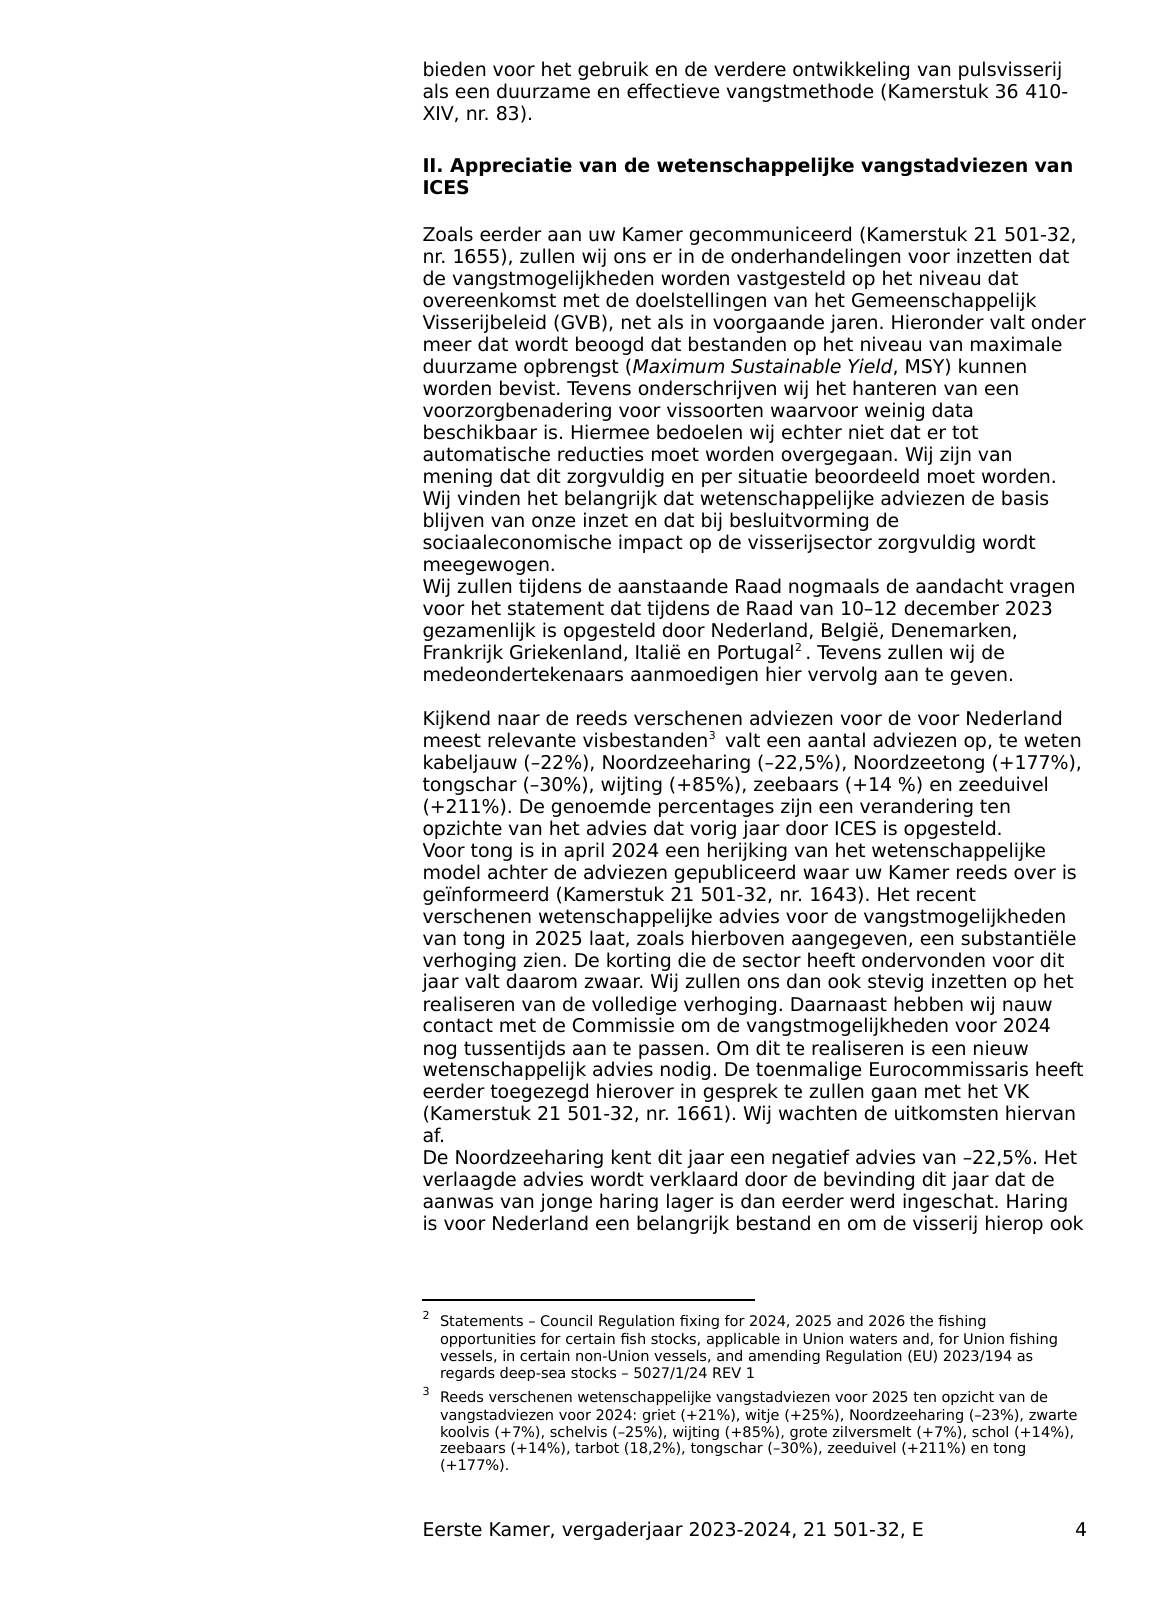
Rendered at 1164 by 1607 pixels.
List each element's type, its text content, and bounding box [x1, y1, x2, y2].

text bieden voor het gebruik en de verdere ontwikkeling van pulsvisserij als een duurzame en effectieve vangstmethode (Kamerstuk 36 410-XIV, nr. 83). [422, 59, 1087, 125]
subtitle II. Appreciatie van de wetenschappelijke vangstadviezen van ICES [422, 155, 1087, 199]
text Kijkend naar de reeds verschenen adviezen voor de voor Nederland meest relevante visbestanden valt een aantal adviezen op, te weten kabeljauw (–22%), Noordzeeharing (–22,5%), Noordzeetong (+177%), tongschar (–30%), wijting (+85%), zeebaars (+14 %) en zeeduivel (+211%). De genoemde percentages zijn een verandering ten opzichte van het advies dat vorig jaar door ICES is opgesteld. [422, 708, 1087, 839]
text Reeds verschenen wetenschappelijke vangstadviezen voor 2025 ten opzicht van de vangstadviezen voor 2024: griet (+21%), witje (+25%), Noordzeeharing (–23%), zwarte koolvis (+7%), schelvis (–25%), wijting (+85%), grote zilversmelt (+7%), schol (+14%), zeebaars (+14%), tarbot (18,2%), tongschar (–30%), zeeduivel (+211%) en tong (+177%). [422, 1385, 1087, 1474]
text De Noordzeeharing kent dit jaar een negatief advies van –22,5%. Het verlaagde advies wordt verklaard door de bevinding dit jaar dat de aanwas van jonge haring lager is dan eerder werd ingeschat. Haring is voor Nederland een belangrijk bestand en om de visserij hierop ook [422, 1147, 1087, 1235]
text Wij zullen tijdens de aanstaande Raad nogmaals de aandacht vragen voor het statement dat tijdens de Raad van 10–12 december 2023 gezamenlijk is opgesteld door Nederland, België, Denemarken, Frankrijk Griekenland, Italië en Portugal. Tevens zullen wij de medeondertekenaars aanmoedigen hier vervolg aan te geven. [422, 576, 1087, 686]
text Zoals eerder aan uw Kamer gecommuniceerd (Kamerstuk 21 501-32, nr. 1655), zullen wij ons er in de onderhandelingen voor inzetten dat de vangstmogelijkheden worden vastgesteld op het niveau dat overeenkomst met de doelstellingen van het Gemeenschappelijk Visserijbeleid (GVB), net als in voorgaande jaren. Hieronder valt onder meer dat wordt beoogd dat bestanden op het niveau van maximale duurzame opbrengst (Maximum Sustainable Yield, MSY) kunnen worden bevist. Tevens onderschrijven wij het hanteren van een voorzorgbenadering voor vissoorten waarvoor weinig data beschikbaar is. Hiermee bedoelen wij echter niet dat er tot automatische reducties moet worden overgegaan. Wij zijn van mening dat dit zorgvuldig en per situatie beoordeeld moet worden. Wij vinden het belangrijk dat wetenschappelijke adviezen de basis blijven van onze inzet en dat bij besluitvorming de sociaaleconomische impact op de visserijsector zorgvuldig wordt meegewogen. [422, 224, 1087, 576]
text Voor tong is in april 2024 een herijking van het wetenschappelijke model achter de adviezen gepubliceerd waar uw Kamer reeds over is geïnformeerd (Kamerstuk 21 501-32, nr. 1643). Het recent verschenen wetenschappelijke advies voor de vangstmogelijkheden van tong in 2025 laat, zoals hierboven aangegeven, een substantiële verhoging zien. De korting die de sector heeft ondervonden voor dit jaar valt daarom zwaar. Wij zullen ons dan ook stevig inzetten op het realiseren van de volledige verhoging. Daarnaast hebben wij nauw contact met de Commissie om de vangstmogelijkheden voor 2024 nog tussentijds aan te passen. Om dit te realiseren is een nieuw wetenschappelijk advies nodig. De toenmalige Eurocommissaris heeft eerder toegezegd hierover in gesprek te zullen gaan met het VK (Kamerstuk 21 501-32, nr. 1661). Wij wachten de uitkomsten hiervan af. [422, 839, 1087, 1147]
text Statements – Council Regulation fixing for 2024, 2025 and 2026 the fishing opportunities for certain fish stocks, applicable in Union waters and, for Union fishing vessels, in certain non-Union vessels, and amending Regulation (EU) 2023/194 as regards deep-sea stocks – 5027/1/24 REV 1 [422, 1309, 1087, 1382]
